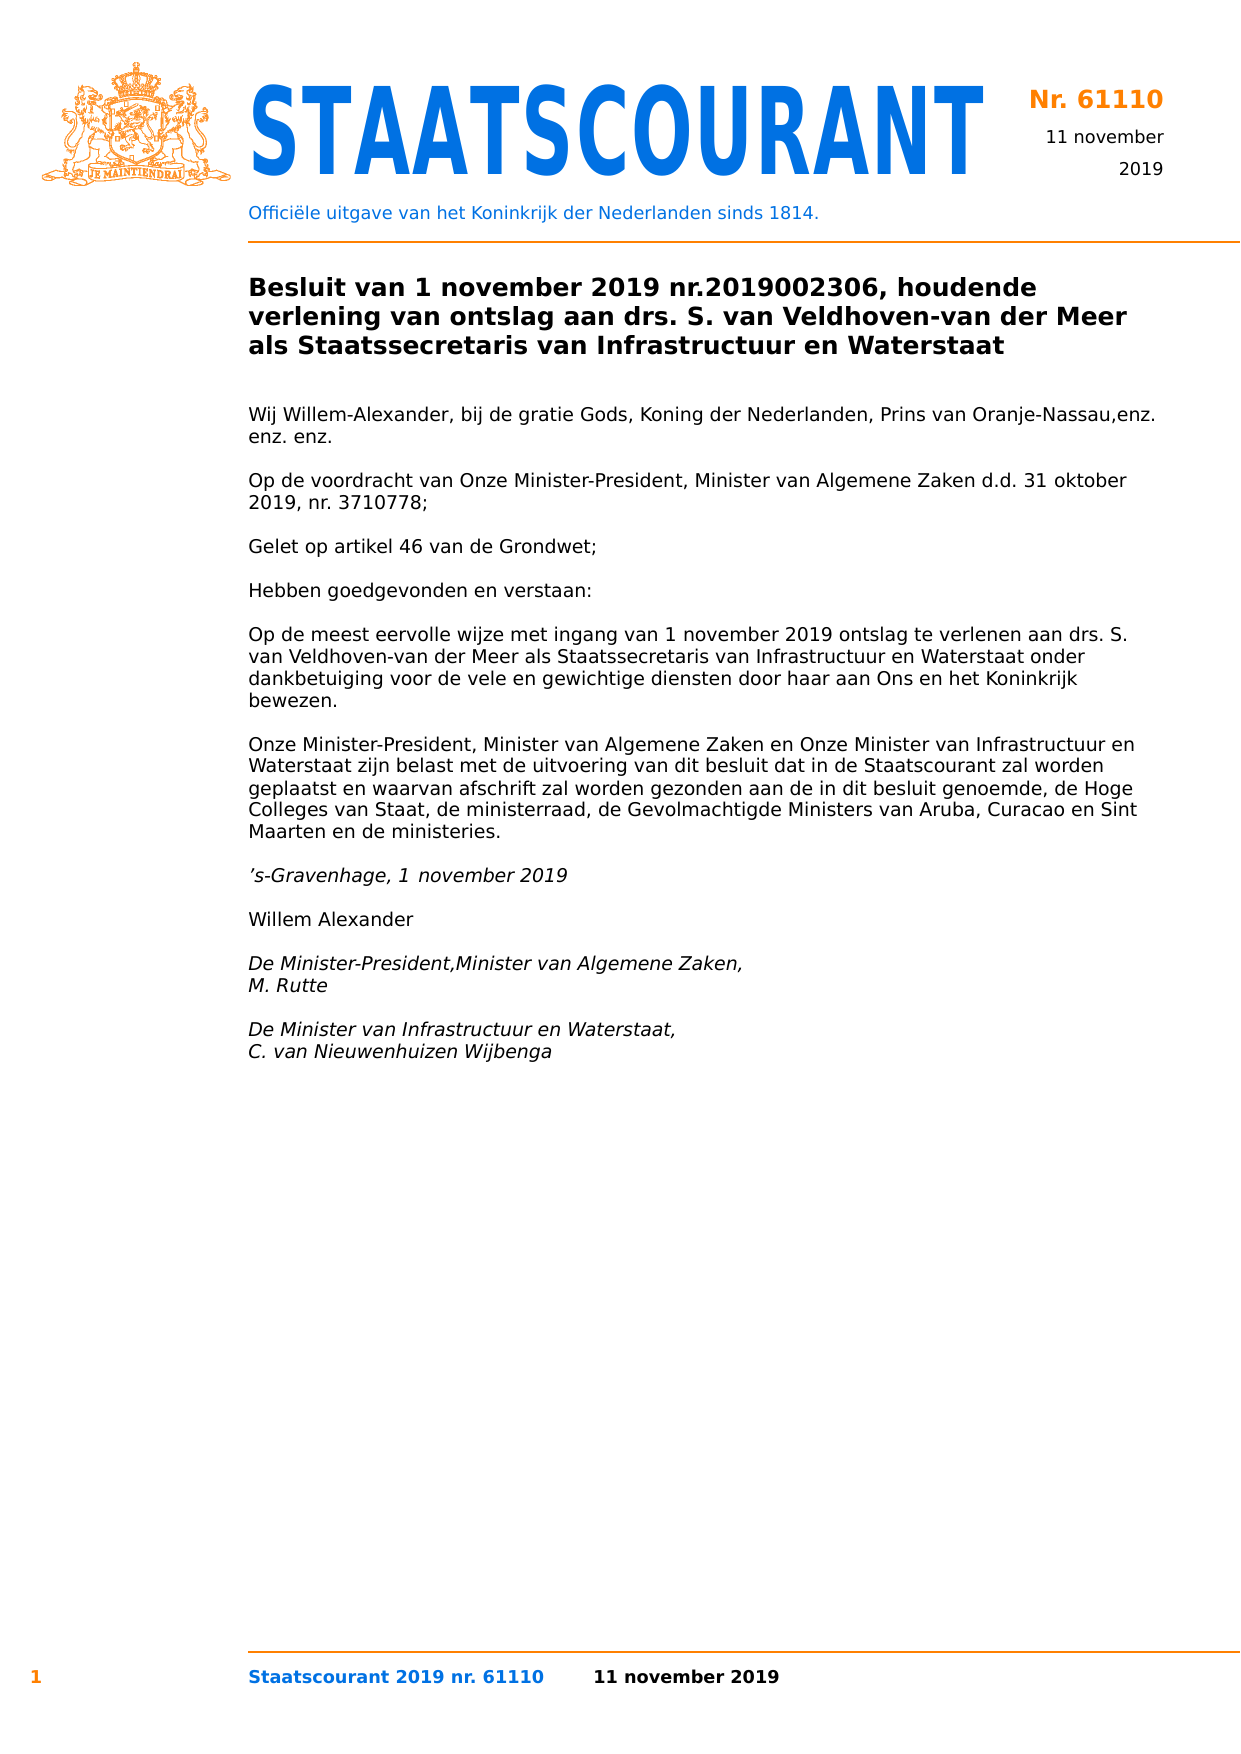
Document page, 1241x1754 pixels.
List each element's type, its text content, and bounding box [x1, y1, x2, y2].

table_cell 11 november [998, 121, 1240, 153]
text De Minister-President,Minister van Algemene Zaken, M. Rutte [248, 953, 1163, 997]
text Gelet op artikel 46 van de Grondwet; [248, 536, 1163, 558]
table_cell 2019 [998, 153, 1240, 203]
text Hebben goedgevonden en verstaan: [248, 580, 1163, 602]
text Op de voordracht van Onze Minister-President, Minister van Algemene Zaken d.d. 31 oktober 2019, nr. 3710778; [248, 470, 1163, 514]
text ’s-Gravenhage, 1 november 2019 [248, 865, 1163, 887]
picture [41, 62, 231, 186]
text Wij Willem-Alexander, bij de gratie Gods, Koning der Nederlanden, Prins van Oranje-Nassau,enz. enz. enz. [248, 404, 1163, 448]
text Onze Minister-President, Minister van Algemene Zaken en Onze Minister van Infrastructuur en Waterstaat zijn belast met de uitvoering van dit besluit dat in de Staatscourant zal worden geplaatst en waarvan afschrift zal worden gezonden aan de in dit besluit genoemde, de Hoge Colleges van Staat, de ministerraad, de Gevolmachtigde Ministers van Aruba, Curacao en Sint Maarten en de ministeries. [248, 733, 1163, 843]
subtitle Besluit van 1 november 2019 nr.2019002306, houdende verlening van ontslag aan drs. S. van Veldhoven-van der Meer als Staatssecretaris van Infrastructuur en Waterstaat [248, 273, 1163, 361]
text Op de meest eervolle wijze met ingang van 1 november 2019 ontslag te verlenen aan drs. S. van Veldhoven-van der Meer als Staatssecretaris van Infrastructuur en Waterstaat onder dankbetuiging voor de vele en gewichtige diensten door haar aan Ons en het Koninkrijk bewezen. [248, 624, 1163, 712]
table_cell Officiële uitgave van het Koninkrijk der Nederlanden sinds 1814. [248, 203, 1240, 241]
table_header [25, 62, 248, 241]
table_header STAATSCOURANT [248, 62, 998, 203]
text De Minister van Infrastructuur en Waterstaat, C. van Nieuwenhuizen Wijbenga [248, 1019, 1163, 1063]
text Willem Alexander [248, 909, 1163, 931]
table_header Nr. 61110 [998, 62, 1240, 121]
